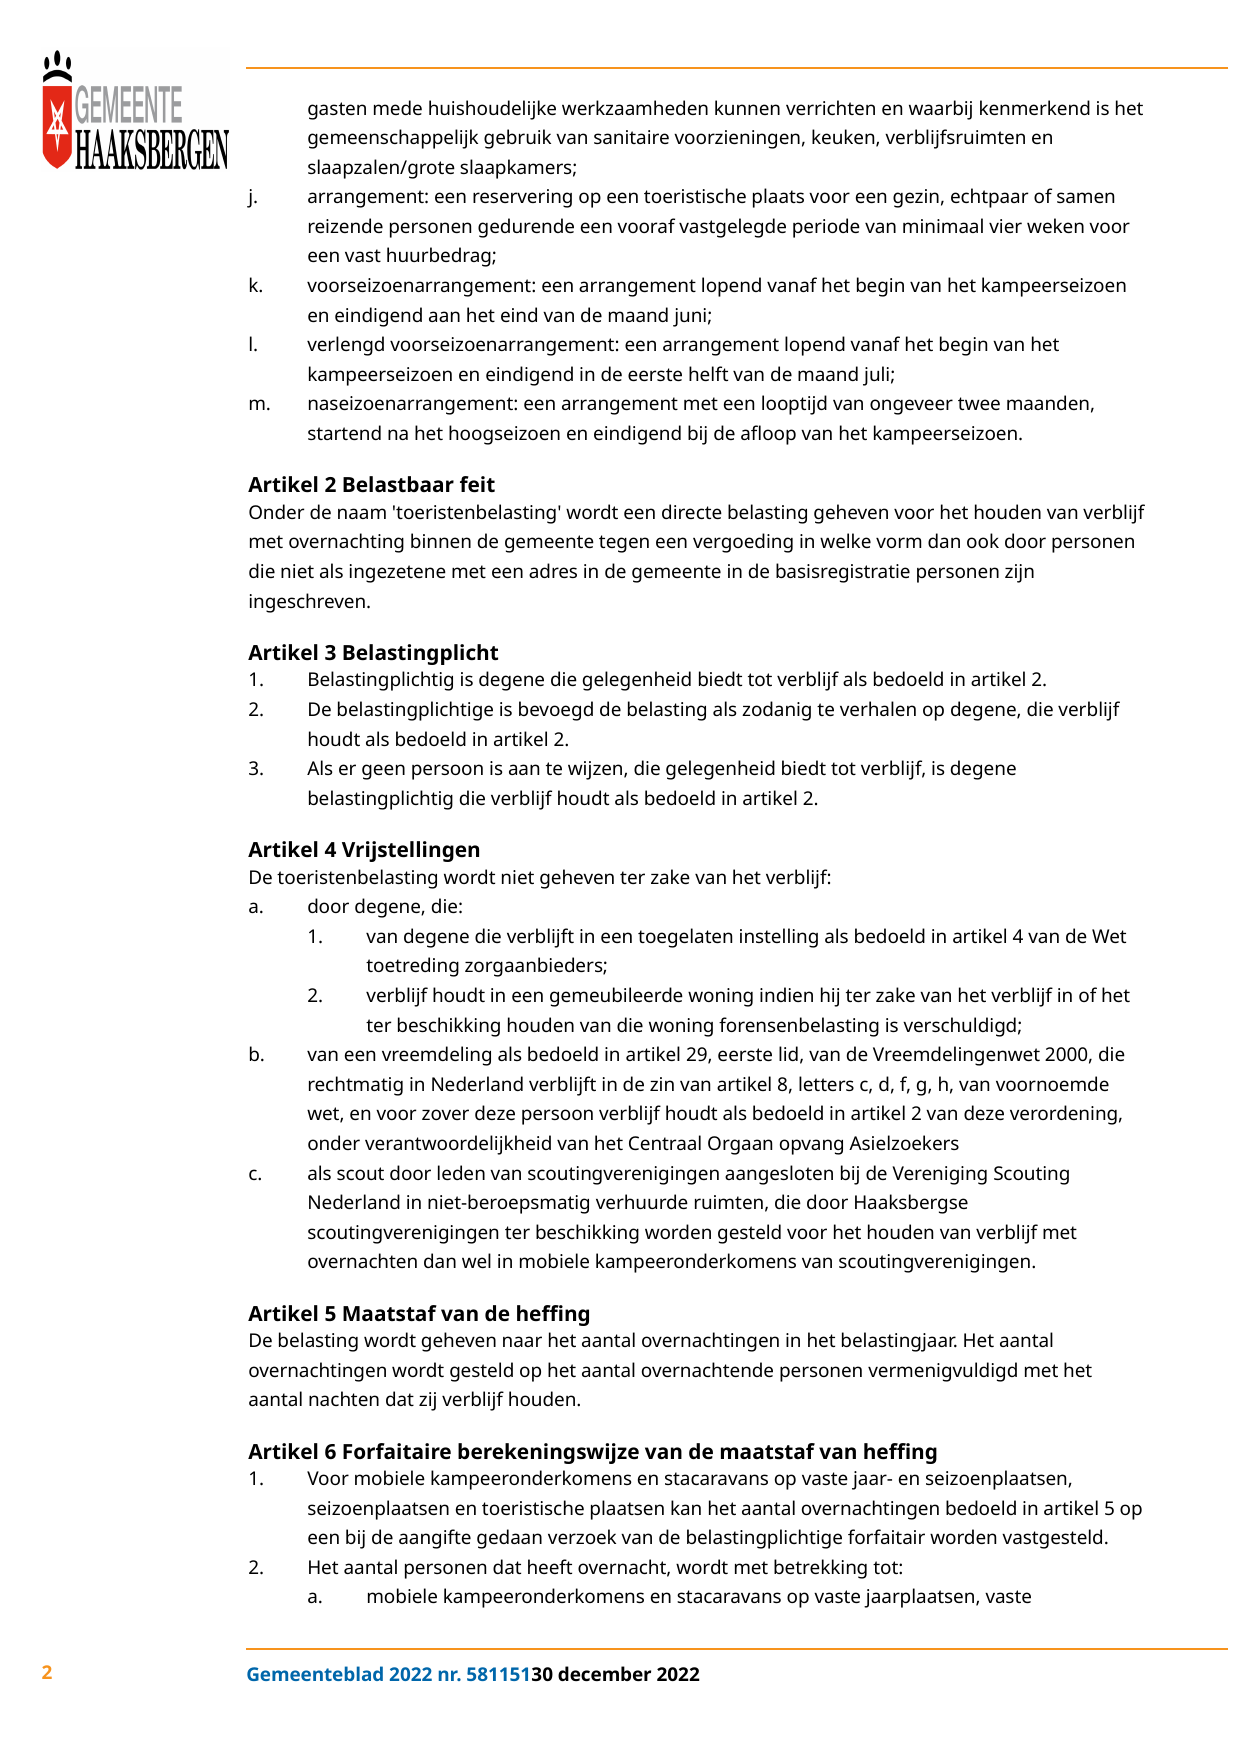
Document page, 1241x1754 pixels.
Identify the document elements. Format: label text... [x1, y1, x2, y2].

list door degene, die: [248, 893, 1152, 919]
text Artikel 2 Belastbaar feit [248, 471, 1152, 499]
list naseizoenarrangement: een arrangement met een looptijd van ongeveer twee maanden, startend na het hoogseizoen en eindigend bij de afloop van het kampeerseizoen. [248, 391, 1152, 446]
list als scout door leden van scoutingverenigingen aangesloten bij de Vereniging Scouting Nederland in niet-beroepsmatig verhuurde ruimten, die door Haaksbergse scoutingverenigingen ter beschikking worden gesteld voor het houden van verblijf met overnachten dan wel in mobiele kampeeronderkomens van scoutingverenigingen. [248, 1160, 1152, 1274]
list De belastingplichtige is bevoegd de belasting als zodanig te verhalen op degene, die verblijf houdt als bedoeld in artikel 2. [248, 696, 1152, 752]
list Voor mobiele kampeeronderkomens en stacaravans op vaste jaar- en seizoenplaatsen, seizoenplaatsen en toeristische plaatsen kan het aantal overnachtingen bedoeld in artikel 5 op een bij de aangifte gedaan verzoek van de belastingplichtige forfaitair worden vastgesteld. [248, 1465, 1152, 1550]
text Artikel 6 Forfaitaire berekeningswijze van de maatstaf van heffing [248, 1437, 1152, 1465]
picture [41, 47, 231, 172]
list Als er geen persoon is aan te wijzen, die gelegenheid biedt tot verblijf, is degene belastingplichtig die verblijf houdt als bedoeld in artikel 2. [248, 755, 1152, 811]
text Artikel 5 Maatstaf van de heffing [248, 1299, 1152, 1327]
text Artikel 3 Belastingplicht [248, 638, 1152, 667]
text De toeristenbelasting wordt niet geheven ter zake van het verblijf: [248, 864, 1152, 889]
list voorseizoenarrangement: een arrangement lopend vanaf het begin van het kampeerseizoen en eindigend aan het eind van de maand juni; [248, 272, 1152, 328]
list verblijf houdt in een gemeubileerde woning indien hij ter zake van het verblijf in of het ter beschikking houden van die woning forensenbelasting is verschuldigd; [307, 982, 1152, 1037]
list Belastingplichtig is degene die gelegenheid biedt tot verblijf als bedoeld in artikel 2. [248, 667, 1152, 692]
list arrangement: een reservering op een toeristische plaats voor een gezin, echtpaar of samen reizende personen gedurende een vooraf vastgelegde periode van minimaal vier weken voor een vast huurbedrag; [248, 183, 1152, 268]
list verlengd voorseizoenarrangement: een arrangement lopend vanaf het begin van het kampeerseizoen en eindigend in de eerste helft van de maand juli; [248, 331, 1152, 387]
list van een vreemdeling als bedoeld in artikel 29, eerste lid, van de Vreemdelingenwet 2000, die rechtmatig in Nederland verblijft in de zin van artikel 8, letters c, d, f, g, h, van voornoemde wet, en voor zover deze persoon verblijf houdt als bedoeld in artikel 2 van deze verordening, onder verantwoordelijkheid van het Centraal Orgaan opvang Asielzoekers [248, 1041, 1152, 1156]
text De belasting wordt geheven naar het aantal overnachtingen in het belastingjaar. Het aantal overnachtingen wordt gesteld op het aantal overnachtende personen vermenigvuldigd met het aantal nachten dat zij verblijf houden. [248, 1327, 1152, 1412]
text Onder de naam 'toeristenbelasting' wordt een directe belasting geheven voor het houden van verblijf met overnachting binnen de gemeente tegen een vergoeding in welke vorm dan ook door personen die niet als ingezetene met een adres in de gemeente in de basisregistratie personen zijn ingeschreven. [248, 499, 1152, 613]
list van degene die verblijft in een toegelaten instelling als bedoeld in artikel 4 van de Wet toetreding zorgaanbieders; [307, 923, 1152, 978]
list mobiele kampeeronderkomens en stacaravans op vaste jaarplaatsen, vaste [307, 1584, 1152, 1609]
list gasten mede huishoudelijke werkzaamheden kunnen verrichten en waarbij kenmerkend is het gemeenschappelijk gebruik van sanitaire voorzieningen, keuken, verblijfsruimten en slaapzalen/grote slaapkamers; [248, 95, 1152, 180]
text Artikel 4 Vrijstellingen [248, 835, 1152, 864]
list Het aantal personen dat heeft overnacht, wordt met betrekking tot: [248, 1554, 1152, 1580]
